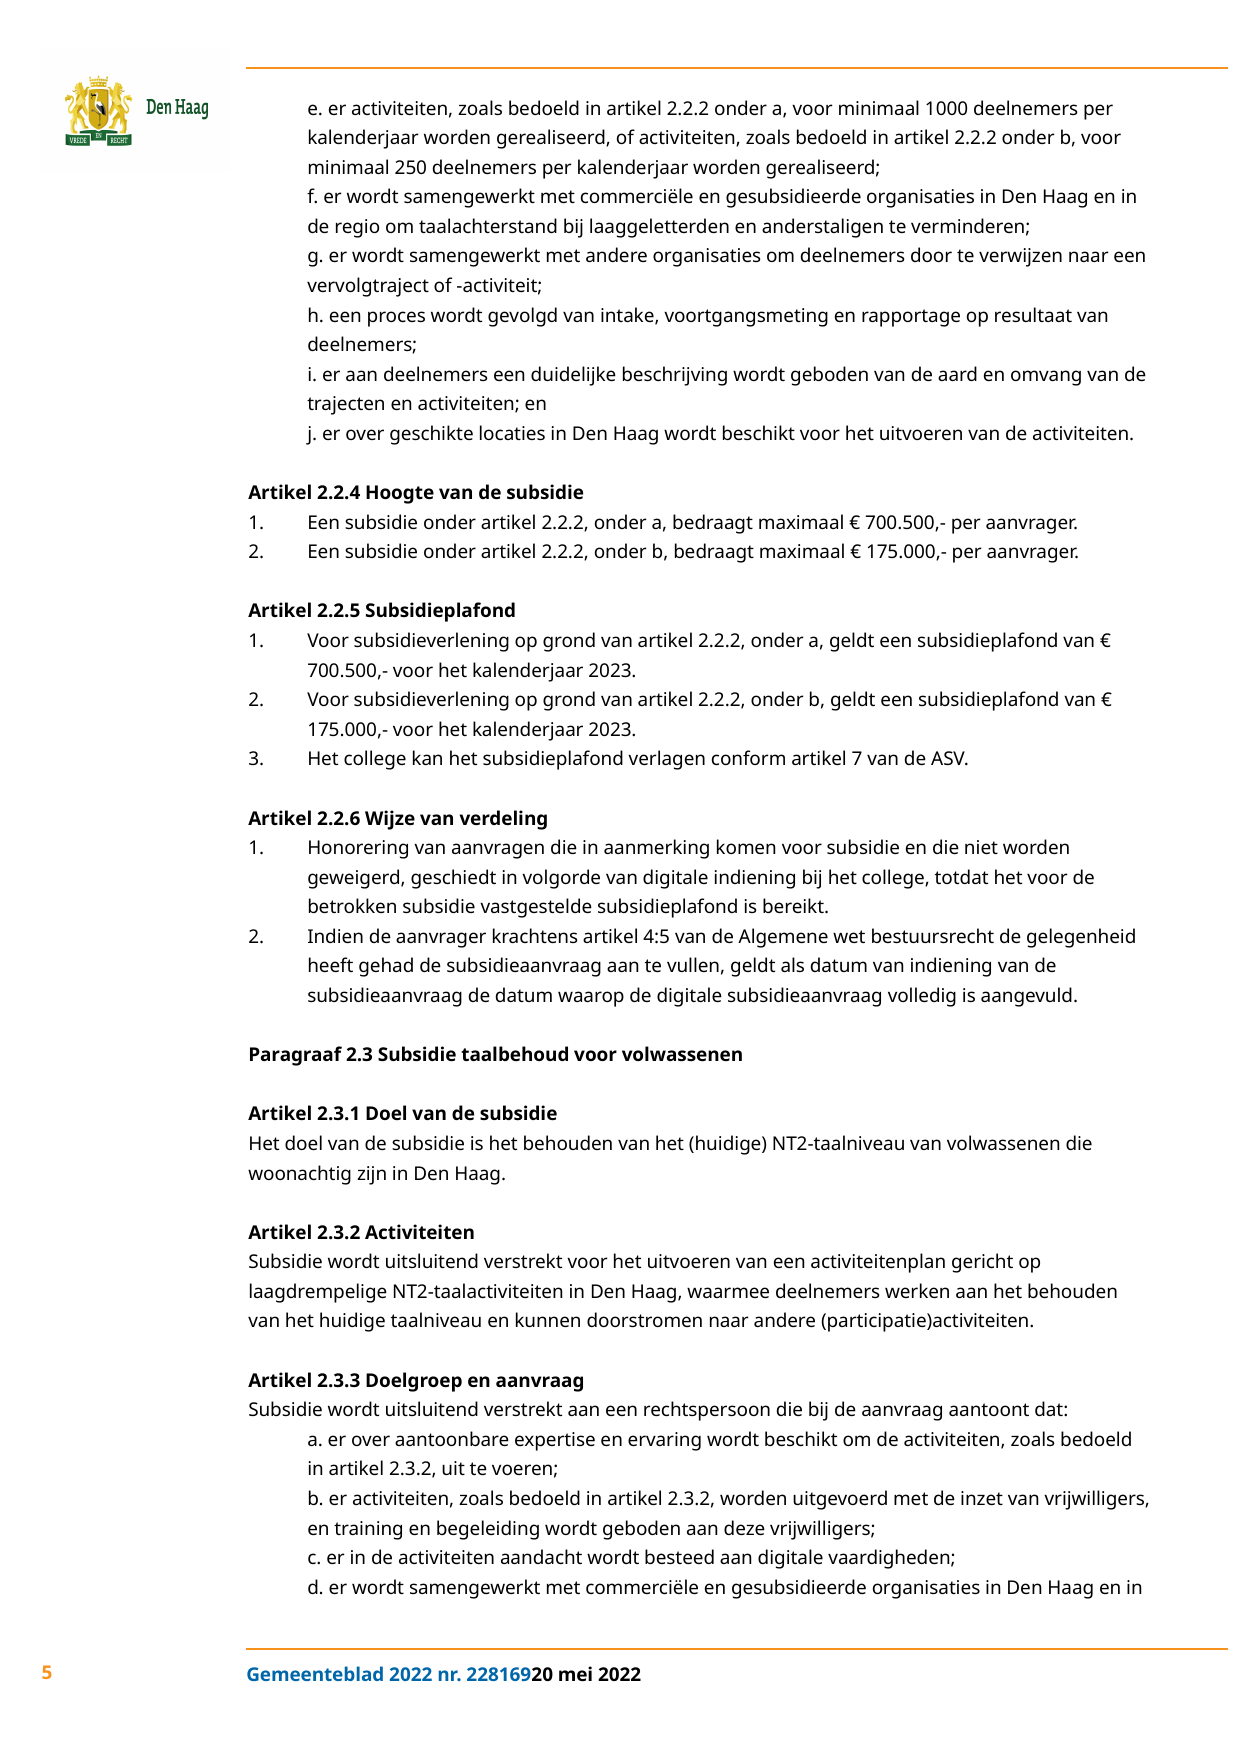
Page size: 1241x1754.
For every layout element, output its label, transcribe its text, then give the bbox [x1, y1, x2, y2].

text Artikel 2.3.1 Doel van de subsidie [248, 1101, 1152, 1126]
list d. er wordt samengewerkt met commerciële en gesubsidieerde organisaties in Den Haag en in [248, 1574, 1152, 1600]
list g. er wordt samengewerkt met andere organisaties om deelnemers door te verwijzen naar een vervolgtraject of -activiteit; [248, 243, 1152, 298]
list Indien de aanvrager krachtens artikel 4:5 van de Algemene wet bestuursrecht de gelegenheid heeft gehad de subsidieaanvraag aan te vullen, geldt als datum van indiening van de subsidieaanvraag de datum waarop de digitale subsidieaanvraag volledig is aangevuld. [248, 923, 1152, 1008]
list f. er wordt samengewerkt met commerciële en gesubsidieerde organisaties in Den Haag en in de regio om taalachterstand bij laaggeletterden en anderstaligen te verminderen; [248, 183, 1152, 239]
list i. er aan deelnemers een duidelijke beschrijving wordt geboden van de aard en omvang van de trajecten en activiteiten; en [248, 361, 1152, 416]
text Paragraaf 2.3 Subsidie taalbehoud voor volwassenen [248, 1041, 1152, 1067]
text Artikel 2.3.2 Activiteiten [248, 1219, 1152, 1245]
text Subsidie wordt uitsluitend verstrekt voor het uitvoeren van een activiteitenplan gericht op laagdrempelige NT2-taalactiviteiten in Den Haag, waarmee deelnemers werken aan het behouden van het huidige taalniveau en kunnen doorstromen naar andere (participatie)activiteiten. [248, 1248, 1152, 1333]
list Het college kan het subsidieplafond verlagen conform artikel 7 van de ASV. [248, 746, 1152, 771]
text Artikel 2.2.6 Wijze van verdeling [248, 805, 1152, 831]
list b. er activiteiten, zoals bedoeld in artikel 2.3.2, worden uitgevoerd met de inzet van vrijwilligers, en training en begeleiding wordt geboden aan deze vrijwilligers; [248, 1485, 1152, 1541]
list Een subsidie onder artikel 2.2.2, onder a, bedraagt maximaal € 700.500,- per aanvrager. [248, 509, 1152, 535]
text Het doel van de subsidie is het behouden van het (huidige) NT2-taalniveau van volwassenen die woonachtig zijn in Den Haag. [248, 1130, 1152, 1186]
list Honorering van aanvragen die in aanmerking komen voor subsidie en die niet worden geweigerd, geschiedt in volgorde van digitale indiening bij het college, totdat het voor de betrokken subsidie vastgestelde subsidieplafond is bereikt. [248, 834, 1152, 919]
list c. er in de activiteiten aandacht wordt besteed aan digitale vaardigheden; [248, 1544, 1152, 1570]
list h. een proces wordt gevolgd van intake, voortgangsmeting en rapportage op resultaat van deelnemers; [248, 302, 1152, 357]
list j. er over geschikte locaties in Den Haag wordt beschikt voor het uitvoeren van de activiteiten. [248, 420, 1152, 446]
picture [41, 47, 231, 172]
list e. er activiteiten, zoals bedoeld in artikel 2.2.2 onder a, voor minimaal 1000 deelnemers per kalenderjaar worden gerealiseerd, of activiteiten, zoals bedoeld in artikel 2.2.2 onder b, voor minimaal 250 deelnemers per kalenderjaar worden gerealiseerd; [248, 95, 1152, 180]
list Voor subsidieverlening op grond van artikel 2.2.2, onder a, geldt een subsidieplafond van € 700.500,- voor het kalenderjaar 2023. [248, 627, 1152, 683]
text Subsidie wordt uitsluitend verstrekt aan een rechtspersoon die bij de aanvraag aantoont dat: [248, 1396, 1152, 1422]
list Voor subsidieverlening op grond van artikel 2.2.2, onder b, geldt een subsidieplafond van € 175.000,- voor het kalenderjaar 2023. [248, 686, 1152, 742]
text Artikel 2.2.5 Subsidieplafond [248, 598, 1152, 623]
text Artikel 2.3.3 Doelgroep en aanvraag [248, 1367, 1152, 1393]
list a. er over aantoonbare expertise en ervaring wordt beschikt om de activiteiten, zoals bedoeld in artikel 2.3.2, uit te voeren; [248, 1426, 1152, 1481]
text Artikel 2.2.4 Hoogte van de subsidie [248, 479, 1152, 505]
list Een subsidie onder artikel 2.2.2, onder b, bedraagt maximaal € 175.000,- per aanvrager. [248, 538, 1152, 564]
